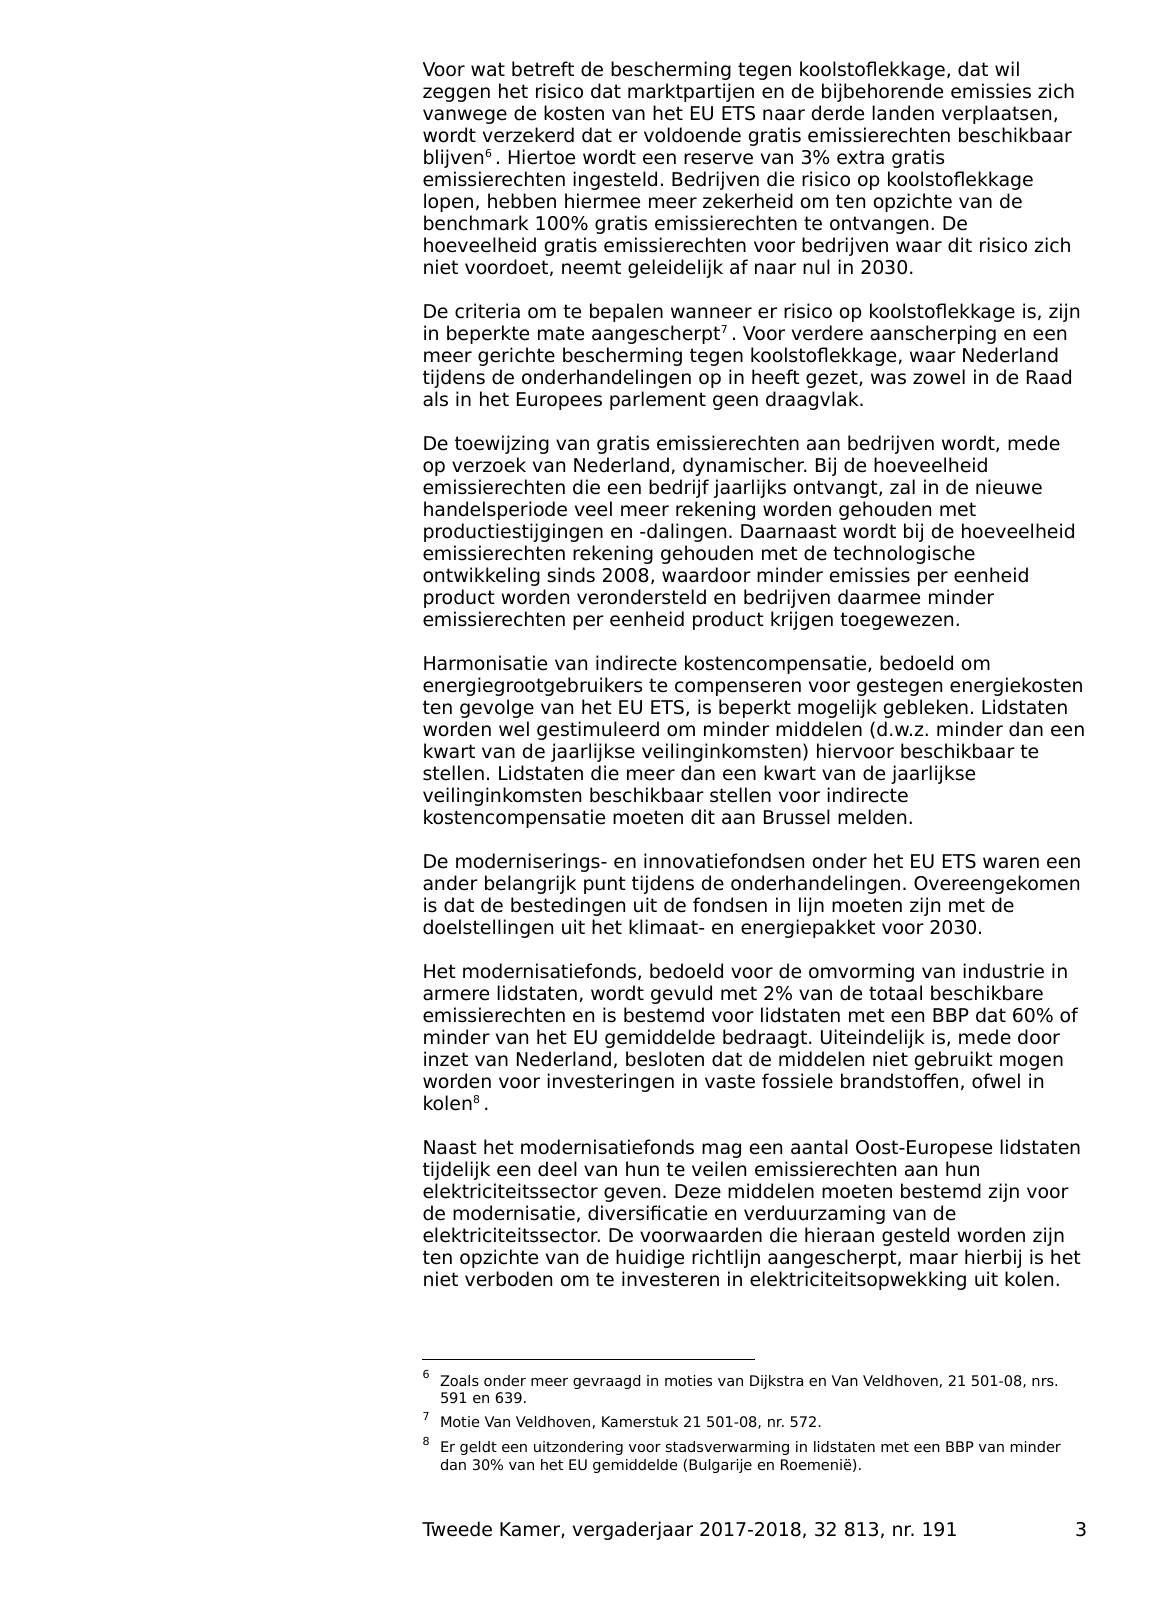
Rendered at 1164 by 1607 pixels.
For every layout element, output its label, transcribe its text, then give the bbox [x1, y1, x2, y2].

text De criteria om te bepalen wanneer er risico op koolstoflekkage is, zijn in beperkte mate aangescherpt. Voor verdere aanscherping en een meer gerichte bescherming tegen koolstoflekkage, waar Nederland tijdens de onderhandelingen op in heeft gezet, was zowel in de Raad als in het Europees parlement geen draagvlak. [422, 301, 1087, 411]
text Harmonisatie van indirecte kostencompensatie, bedoeld om energiegrootgebruikers te compenseren voor gestegen energiekosten ten gevolge van het EU ETS, is beperkt mogelijk gebleken. Lidstaten worden wel gestimuleerd om minder middelen (d.w.z. minder dan een kwart van de jaarlijkse veilinginkomsten) hiervoor beschikbaar te stellen. Lidstaten die meer dan een kwart van de jaarlijkse veilinginkomsten beschikbaar stellen voor indirecte kostencompensatie moeten dit aan Brussel melden. [422, 653, 1087, 829]
text Motie Van Veldhoven, Kamerstuk 21 501-08, nr. 572. [422, 1410, 1087, 1432]
text Voor wat betreft de bescherming tegen koolstoflekkage, dat wil zeggen het risico dat marktpartijen en de bijbehorende emissies zich vanwege de kosten van het EU ETS naar derde landen verplaatsen, wordt verzekerd dat er voldoende gratis emissierechten beschikbaar blijven. Hiertoe wordt een reserve van 3% extra gratis emissierechten ingesteld. Bedrijven die risico op koolstoflekkage lopen, hebben hiermee meer zekerheid om ten opzichte van de benchmark 100% gratis emissierechten te ontvangen. De hoeveelheid gratis emissierechten voor bedrijven waar dit risico zich niet voordoet, neemt geleidelijk af naar nul in 2030. [422, 59, 1087, 279]
text Het modernisatiefonds, bedoeld voor de omvorming van industrie in armere lidstaten, wordt gevuld met 2% van de totaal beschikbare emissierechten en is bestemd voor lidstaten met een BBP dat 60% of minder van het EU gemiddelde bedraagt. Uiteindelijk is, mede door inzet van Nederland, besloten dat de middelen niet gebruikt mogen worden voor investeringen in vaste fossiele brandstoffen, ofwel in kolen. [422, 961, 1087, 1115]
text De moderniserings- en innovatiefondsen onder het EU ETS waren een ander belangrijk punt tijdens de onderhandelingen. Overeengekomen is dat de bestedingen uit de fondsen in lijn moeten zijn met de doelstellingen uit het klimaat- en energiepakket voor 2030. [422, 851, 1087, 939]
text Er geldt een uitzondering voor stadsverwarming in lidstaten met een BBP van minder dan 30% van het EU gemiddelde (Bulgarije en Roemenië). [422, 1435, 1087, 1474]
text Naast het modernisatiefonds mag een aantal Oost-Europese lidstaten tijdelijk een deel van hun te veilen emissierechten aan hun elektriciteitssector geven. Deze middelen moeten bestemd zijn voor de modernisatie, diversificatie en verduurzaming van de elektriciteitssector. De voorwaarden die hieraan gesteld worden zijn ten opzichte van de huidige richtlijn aangescherpt, maar hierbij is het niet verboden om te investeren in elektriciteitsopwekking uit kolen. [422, 1137, 1087, 1291]
text Zoals onder meer gevraagd in moties van Dijkstra en Van Veldhoven, 21 501-08, nrs. 591 en 639. [422, 1368, 1087, 1407]
text De toewijzing van gratis emissierechten aan bedrijven wordt, mede op verzoek van Nederland, dynamischer. Bij de hoeveelheid emissierechten die een bedrijf jaarlijks ontvangt, zal in de nieuwe handelsperiode veel meer rekening worden gehouden met productiestijgingen en -dalingen. Daarnaast wordt bij de hoeveelheid emissierechten rekening gehouden met de technologische ontwikkeling sinds 2008, waardoor minder emissies per eenheid product worden verondersteld en bedrijven daarmee minder emissierechten per eenheid product krijgen toegewezen. [422, 433, 1087, 631]
